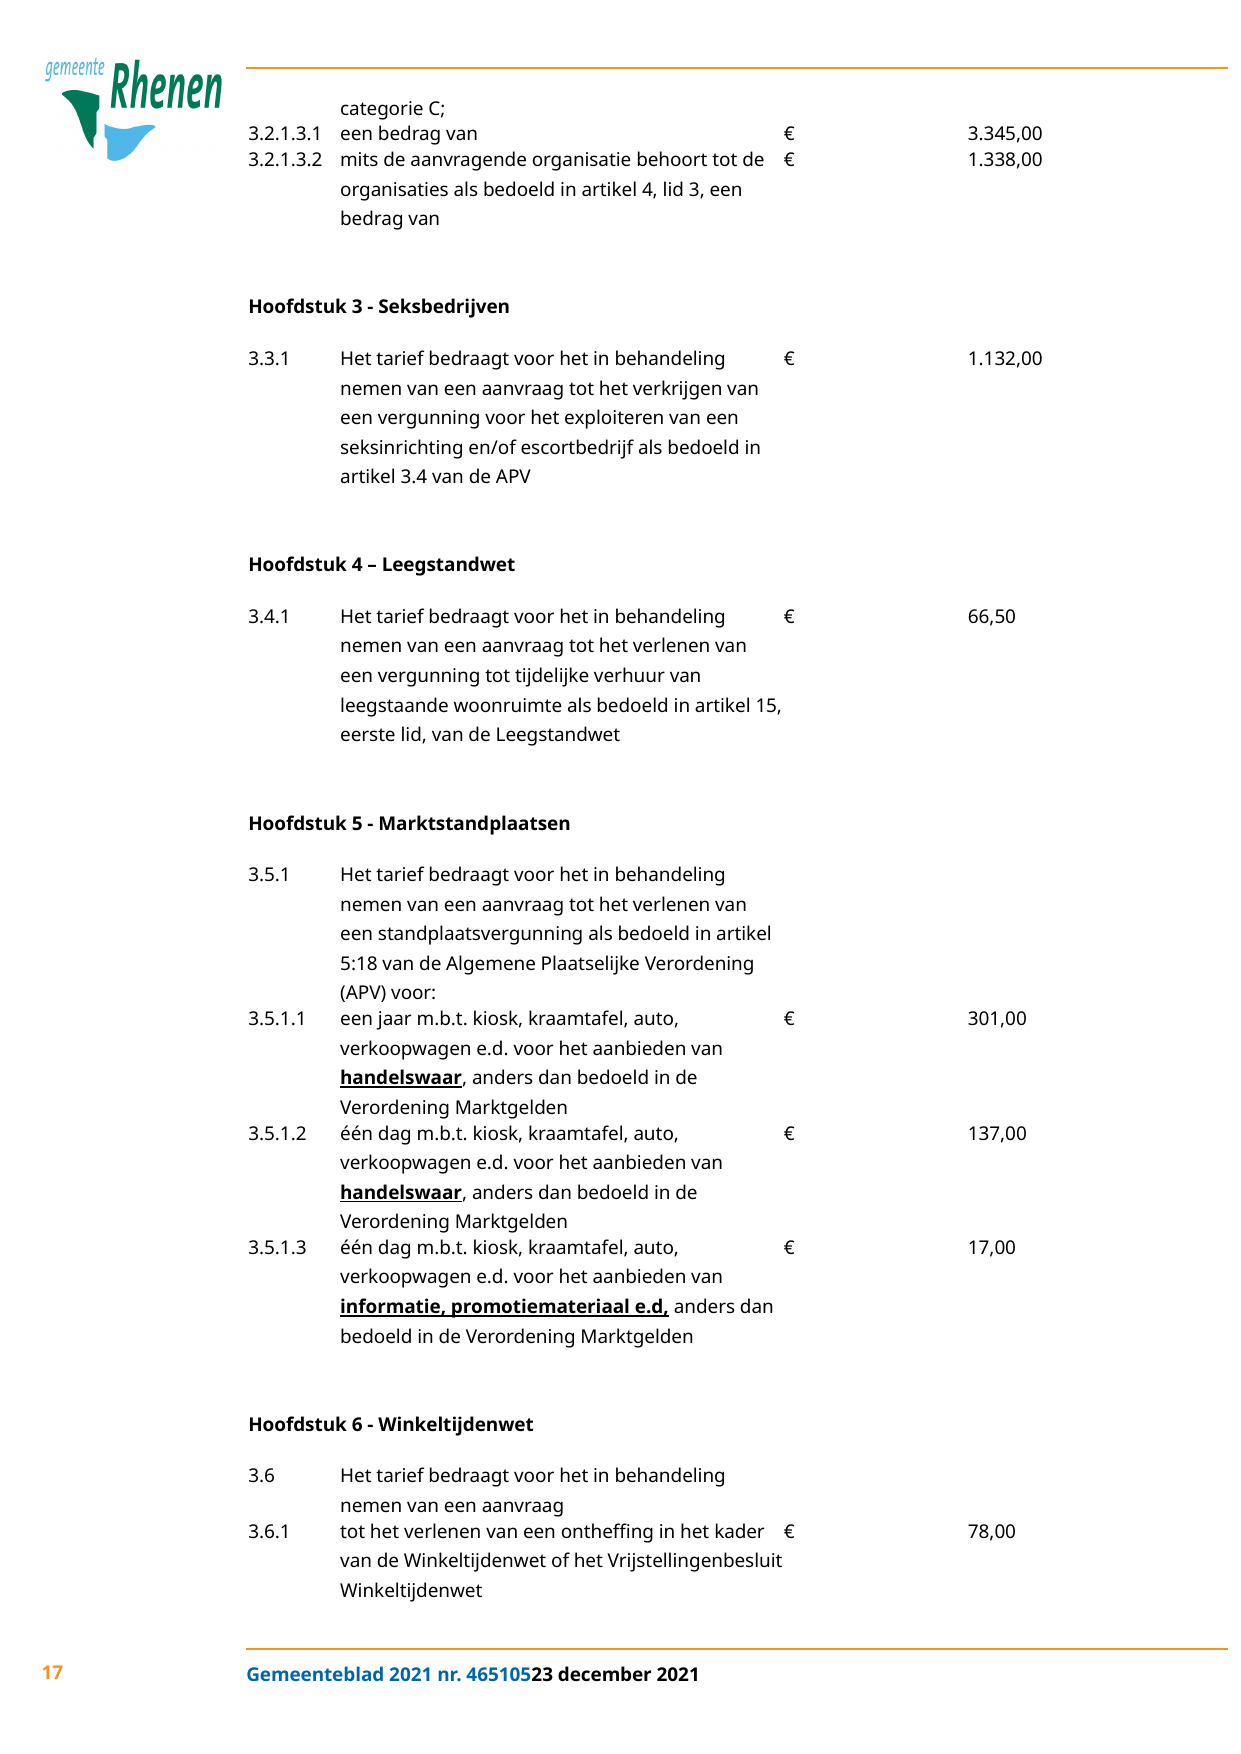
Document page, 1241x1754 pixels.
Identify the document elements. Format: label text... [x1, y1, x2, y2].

table_cell 3.6.1 [248, 1518, 340, 1603]
table_cell 17,00 [968, 1234, 1152, 1349]
table_cell een bedrag van [340, 121, 784, 146]
table_cell [248, 835, 432, 861]
table_cell [248, 1437, 432, 1463]
table_cell 3.2.1.3.1 [248, 121, 340, 146]
table_cell [784, 1463, 968, 1518]
table_cell [692, 578, 876, 603]
table_cell [968, 95, 1152, 121]
table_cell 3.2.1.3.2 [248, 146, 340, 231]
table_cell [692, 319, 876, 345]
table_cell tot het verlenen van een ontheffing in het kader van de Winkeltijdenwet of het Vrijstellingenbesluit Winkeltijdenwet [340, 1518, 784, 1603]
table_cell [876, 578, 1059, 603]
table_header Hoofdstuk 4 – Leegstandwet [248, 552, 1152, 577]
table_cell € [784, 1234, 968, 1349]
table_cell € [784, 1005, 968, 1120]
table_cell 78,00 [968, 1518, 1152, 1603]
table_cell 1.132,00 [968, 345, 1152, 489]
table_cell [432, 1437, 692, 1463]
table_cell 3.3.1 [248, 345, 340, 489]
table_cell [692, 1437, 876, 1463]
table_cell 3.5.1.3 [248, 1234, 340, 1349]
table_cell Het tarief bedraagt voor het in behandeling nemen van een aanvraag tot het verlenen van een standplaatsvergunning als bedoeld in artikel 5:18 van de Algemene Plaatselijke Verordening (APV) voor: [340, 861, 784, 1005]
table_cell [784, 861, 968, 1005]
table_cell [876, 835, 1059, 861]
table_cell € [784, 121, 968, 146]
table_cell [784, 95, 968, 121]
table_cell 3.5.1.2 [248, 1120, 340, 1234]
table_cell € [784, 146, 968, 231]
table_cell [248, 578, 432, 603]
table_cell € [784, 1120, 968, 1234]
table_cell [432, 319, 692, 345]
table_cell [876, 1437, 1059, 1463]
table_cell [248, 319, 432, 345]
table_cell [968, 1463, 1152, 1518]
table_header Hoofdstuk 3 - Seksbedrijven [248, 294, 1152, 319]
table_cell één dag m.b.t. kiosk, kraamtafel, auto, verkoopwagen e.d. voor het aanbieden van informatie, promotiemateriaal e.d, anders dan bedoeld in de Verordening Marktgelden [340, 1234, 784, 1349]
table_cell € [784, 345, 968, 489]
table_cell categorie C; [340, 95, 784, 121]
table_cell 301,00 [968, 1005, 1152, 1120]
table_cell Het tarief bedraagt voor het in behandeling nemen van een aanvraag tot het verlenen van een vergunning tot tijdelijke verhuur van leegstaande woonruimte als bedoeld in artikel 15, eerste lid, van de Leegstandwet [340, 603, 784, 747]
table_cell [692, 835, 876, 861]
table_cell 3.345,00 [968, 121, 1152, 146]
table_cell [968, 861, 1152, 1005]
table_cell [876, 319, 1059, 345]
table_cell 1.338,00 [968, 146, 1152, 231]
table_cell € [784, 603, 968, 747]
table_cell [248, 95, 340, 121]
table_cell Het tarief bedraagt voor het in behandeling nemen van een aanvraag [340, 1463, 784, 1518]
table_cell 3.6 [248, 1463, 340, 1518]
table_header Hoofdstuk 6 - Winkeltijdenwet [248, 1411, 1152, 1437]
table_cell [432, 835, 692, 861]
table_header Hoofdstuk 5 - Marktstandplaatsen [248, 810, 1152, 835]
table_cell 66,50 [968, 603, 1152, 747]
table_cell € [784, 1518, 968, 1603]
table_cell één dag m.b.t. kiosk, kraamtafel, auto, verkoopwagen e.d. voor het aanbieden van handelswaar, anders dan bedoeld in de Verordening Marktgelden [340, 1120, 784, 1234]
table_cell 3.5.1.1 [248, 1005, 340, 1120]
table_cell Het tarief bedraagt voor het in behandeling nemen van een aanvraag tot het verkrijgen van een vergunning voor het exploiteren van een seksinrichting en/of escortbedrijf als bedoeld in artikel 3.4 van de APV [340, 345, 784, 489]
table_cell een jaar m.b.t. kiosk, kraamtafel, auto, verkoopwagen e.d. voor het aanbieden van handelswaar, anders dan bedoeld in de Verordening Marktgelden [340, 1005, 784, 1120]
picture [41, 47, 231, 172]
table_cell 137,00 [968, 1120, 1152, 1234]
table_cell 3.5.1 [248, 861, 340, 1005]
table_cell mits de aanvragende organisatie behoort tot de organisaties als bedoeld in artikel 4, lid 3, een bedrag van [340, 146, 784, 231]
table_cell 3.4.1 [248, 603, 340, 747]
table_cell [432, 578, 692, 603]
